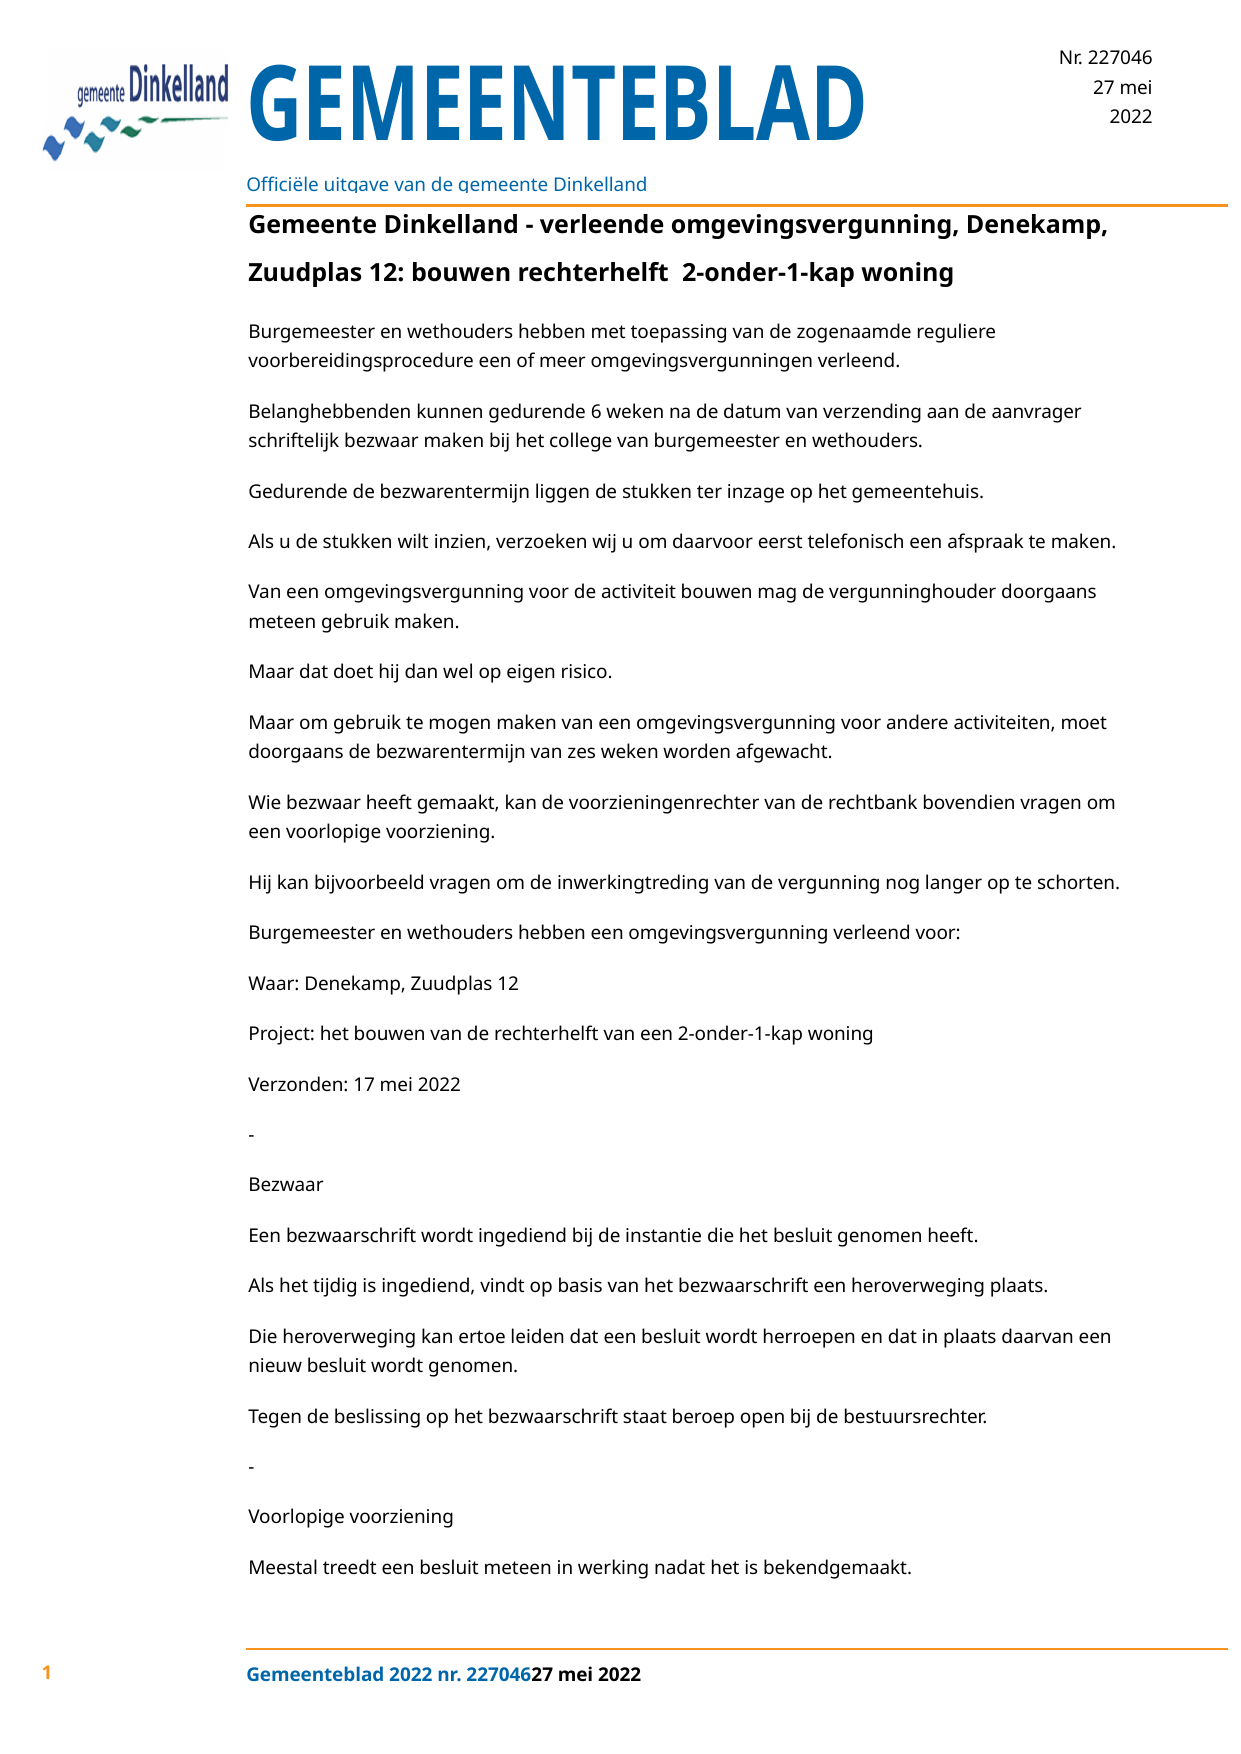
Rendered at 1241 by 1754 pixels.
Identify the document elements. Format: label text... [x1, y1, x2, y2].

text Wie bezwaar heeft gemaakt, kan de voorzieningenrechter van de rechtbank bovendien vragen om een voorlopige voorziening. [248, 789, 1152, 844]
text Burgemeester en wethouders hebben met toepassing van de zogenaamde reguliere voorbereidingsprocedure een of meer omgevingsvergunningen verleend. [248, 318, 1152, 373]
text Meestal treedt een besluit meteen in werking nadat het is bekendgemaakt. [248, 1554, 1152, 1580]
text Die heroverweging kan ertoe leiden dat een besluit wordt herroepen en dat in plaats daarvan een nieuw besluit wordt genomen. [248, 1323, 1152, 1378]
text Voorlopige voorziening [248, 1504, 1152, 1529]
text Maar om gebruik te mogen maken van een omgevingsvergunning voor andere activiteiten, moet doorgaans de bezwarentermijn van zes weken worden afgewacht. [248, 709, 1152, 764]
text Verzonden: 17 mei 2022 [248, 1071, 1152, 1097]
text Waar: Denekamp, Zuudplas 12 [248, 970, 1152, 996]
text Project: het bouwen van de rechterhelft van een 2-onder-1-kap woning [248, 1020, 1152, 1046]
text Maar dat doet hij dan wel op eigen risico. [248, 659, 1152, 684]
text Als het tijdig is ingediend, vindt op basis van het bezwaarschrift een heroverweging plaats. [248, 1272, 1152, 1298]
text Een bezwaarschrift wordt ingediend bij de instantie die het besluit genomen heeft. [248, 1222, 1152, 1248]
picture [41, 47, 231, 172]
text Hij kan bijvoorbeeld vragen om de inwerkingtreding van de vergunning nog langer op te schorten. [248, 869, 1152, 895]
text Als u de stukken wilt inzien, verzoeken wij u om daarvoor eerst telefonisch een afspraak te maken. [248, 528, 1152, 554]
text - [248, 1453, 1152, 1479]
text Bezwaar [248, 1172, 1152, 1197]
text Burgemeester en wethouders hebben een omgevingsvergunning verleend voor: [248, 919, 1152, 945]
text Tegen de beslissing op het bezwaarschrift staat beroep open bij de bestuursrechter. [248, 1403, 1152, 1429]
text - [248, 1121, 1152, 1147]
text Belanghebbenden kunnen gedurende 6 weken na de datum van verzending aan de aanvrager schriftelijk bezwaar maken bij het college van burgemeester en wethouders. [248, 398, 1152, 453]
text Van een omgevingsvergunning voor de activiteit bouwen mag de vergunninghouder doorgaans meteen gebruik maken. [248, 579, 1152, 634]
text Gedurende de bezwarentermijn liggen de stukken ter inzage op het gemeentehuis. [248, 478, 1152, 504]
text Gemeente Dinkelland - verleende omgevingsvergunning, Denekamp, Zuudplas 12: bouwen rechterhelft 2-onder-1-kap woning [248, 207, 1152, 288]
